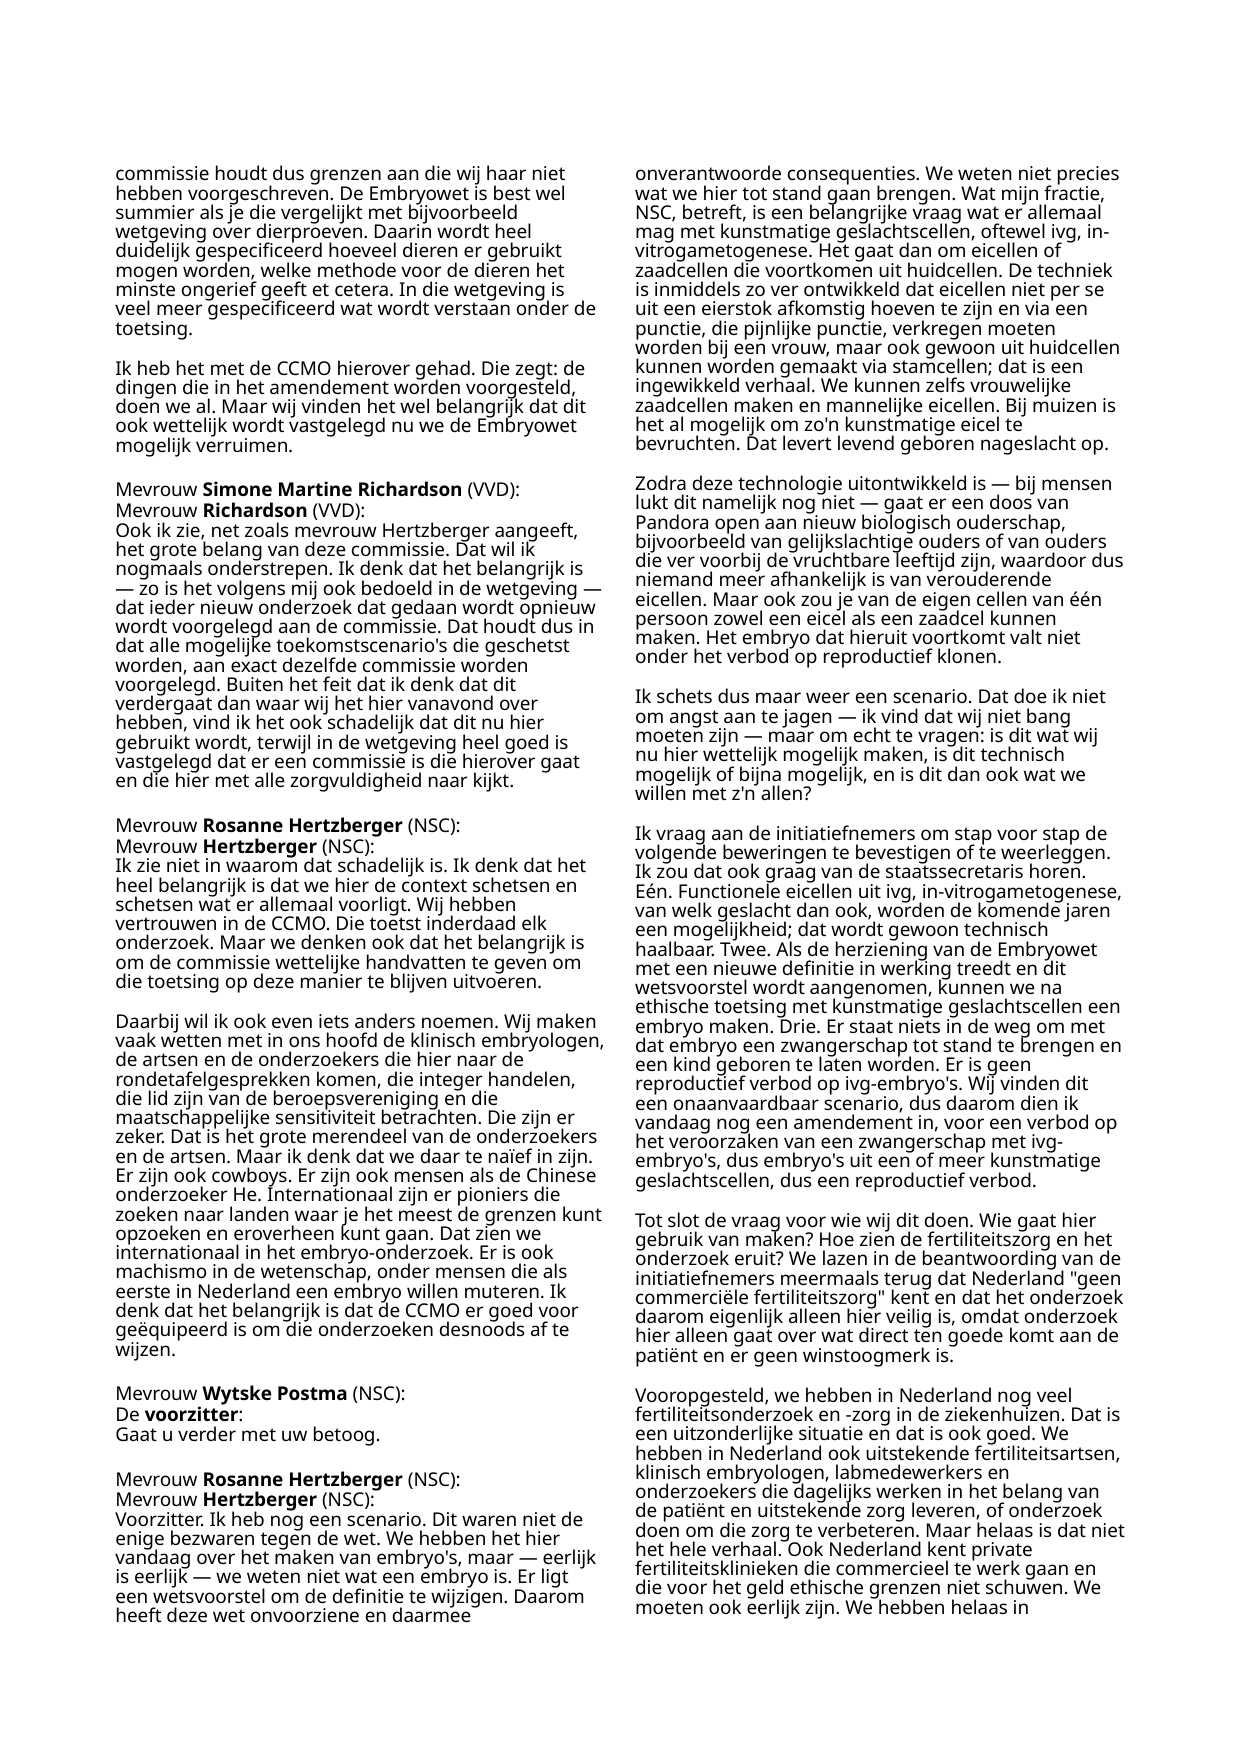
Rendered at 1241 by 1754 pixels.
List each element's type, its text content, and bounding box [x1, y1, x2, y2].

text Mevrouw Hertzberger (NSC): [115, 1491, 605, 1511]
text Ik vraag aan de initiatiefnemers om stap voor stap de volgende beweringen te bevestigen of te weerleggen. Ik zou dat ook graag van de staatssecretaris horen. Eén. Functionele eicellen uit ivg, in-vitrogametogenese, van welk geslacht dan ook, worden de komende jaren een mogelijkheid; dat wordt gewoon technisch haalbaar. Twee. Als de herziening van de Embryowet met een nieuwe definitie in werking treedt en dit wetsvoorstel wordt aangenomen, kunnen we na ethische toetsing met kunstmatige geslachtscellen een embryo maken. Drie. Er staat niets in de weg om met dat embryo een zwangerschap tot stand te brengen en een kind geboren te laten worden. Er is geen reproductief verbod op ivg-embryo's. Wij vinden dit een onaanvaardbaar scenario, dus daarom dien ik vandaag nog een amendement in, voor een verbod op het veroorzaken van een zwangerschap met ivg-embryo's, dus embryo's uit een of meer kunstmatige geslachtscellen, dus een reproductief verbod. [635, 825, 1125, 1191]
text Ik schets dus maar weer een scenario. Dat doe ik niet om angst aan te jagen — ik vind dat wij niet bang moeten zijn — maar om echt te vragen: is dit wat wij nu hier wettelijk mogelijk maken, is dit technisch mogelijk of bijna mogelijk, en is dit dan ook wat we willen met z'n allen? [635, 688, 1125, 804]
text Mevrouw Rosanne Hertzberger (NSC): [115, 1466, 605, 1491]
text Zodra deze technologie uitontwikkeld is — bij mensen lukt dit namelijk nog niet — gaat er een doos van Pandora open aan nieuw biologisch ouderschap, bijvoorbeeld van gelijkslachtige ouders of van ouders die ver voorbij de vruchtbare leeftijd zijn, waardoor dus niemand meer afhankelijk is van verouderende eicellen. Maar ook zou je van de eigen cellen van één persoon zowel een eicel als een zaadcel kunnen maken. Het embryo dat hieruit voortkomt valt niet onder het verbod op reproductief klonen. [635, 475, 1125, 668]
text Vooropgesteld, we hebben in Nederland nog veel fertiliteitsonderzoek en -zorg in de ziekenhuizen. Dat is een uitzonderlijke situatie en dat is ook goed. We hebben in Nederland ook uitstekende fertiliteitsartsen, klinisch embryologen, labmedewerkers en onderzoekers die dagelijks werken in het belang van de patiënt en uitstekende zorg leveren, of onderzoek doen om die zorg te verbeteren. Maar helaas is dat niet het hele verhaal. Ook Nederland kent private fertiliteitsklinieken die commercieel te werk gaan en die voor het geld ethische grenzen niet schuwen. We moeten ook eerlijk zijn. We hebben helaas in [635, 1387, 1125, 1618]
text Tot slot de vraag voor wie wij dit doen. Wie gaat hier gebruik van maken? Hoe zien de fertiliteitszorg en het onderzoek eruit? We lazen in de beantwoording van de initiatiefnemers meermaals terug dat Nederland "geen commerciële fertiliteitszorg" kent en dat het onderzoek daarom eigenlijk alleen hier veilig is, omdat onderzoek hier alleen gaat over wat direct ten goede komt aan de patiënt en er geen winstoogmerk is. [635, 1212, 1125, 1366]
text Ook ik zie, net zoals mevrouw Hertzberger aangeeft, het grote belang van deze commissie. Dat wil ik nogmaals onderstrepen. Ik denk dat het belangrijk is — zo is het volgens mij ook bedoeld in de wetgeving — dat ieder nieuw onderzoek dat gedaan wordt opnieuw wordt voorgelegd aan de commissie. Dat houdt dus in dat alle mogelijke toekomstscenario's die geschetst worden, aan exact dezelfde commissie worden voorgelegd. Buiten het feit dat ik denk dat dit verdergaat dan waar wij het hier vanavond over hebben, vind ik het ook schadelijk dat dit nu hier gebruikt wordt, terwijl in de wetgeving heel goed is vastgelegd dat er een commissie is die hierover gaat en die hier met alle zorgvuldigheid naar kijkt. [115, 522, 605, 791]
text Ik heb het met de CCMO hierover gehad. Die zegt: de dingen die in het amendement worden voorgesteld, doen we al. Maar wij vinden het wel belangrijk dat dit ook wettelijk wordt vastgelegd nu we de Embryowet mogelijk verruimen. [115, 359, 605, 456]
text Mevrouw Wytske Postma (NSC): [115, 1381, 605, 1406]
text Gaat u verder met uw betoog. [115, 1426, 605, 1445]
text Mevrouw Rosanne Hertzberger (NSC): [115, 812, 605, 838]
text onverantwoorde consequenties. We weten niet precies wat we hier tot stand gaan brengen. Wat mijn fractie, NSC, betreft, is een belangrijke vraag wat er allemaal mag met kunstmatige geslachtscellen, oftewel ivg, in-vitrogametogenese. Het gaat dan om eicellen of zaadcellen die voortkomen uit huidcellen. De techniek is inmiddels zo ver ontwikkeld dat eicellen niet per se uit een eierstok afkomstig hoeven te zijn en via een punctie, die pijnlijke punctie, verkregen moeten worden bij een vrouw, maar ook gewoon uit huidcellen kunnen worden gemaakt via stamcellen; dat is een ingewikkeld verhaal. We kunnen zelfs vrouwelijke zaadcellen maken en mannelijke eicellen. Bij muizen is het al mogelijk om zo'n kunstmatige eicel te bevruchten. Dat levert levend geboren nageslacht op. [635, 165, 1125, 454]
text Daarbij wil ik ook even iets anders noemen. Wij maken vaak wetten met in ons hoofd de klinisch embryologen, de artsen en de onderzoekers die hier naar de rondetafelgesprekken komen, die integer handelen, die lid zijn van de beroepsvereniging en die maatschappelijke sensitiviteit betrachten. Die zijn er zeker. Dat is het grote merendeel van de onderzoekers en de artsen. Maar ik denk dat we daar te naïef in zijn. Er zijn ook cowboys. Er zijn ook mensen als de Chinese onderzoeker He. Internationaal zijn er pioniers die zoeken naar landen waar je het meest de grenzen kunt opzoeken en eroverheen kunt gaan. Dat zien we internationaal in het embryo-onderzoek. Er is ook machismo in de wetenschap, onder mensen die als eerste in Nederland een embryo willen muteren. Ik denk dat het belangrijk is dat de CCMO er goed voor geëquipeerd is om die onderzoeken desnoods af te wijzen. [115, 1013, 605, 1360]
text Voorzitter. Ik heb nog een scenario. Dit waren niet de enige bezwaren tegen de wet. We hebben het hier vandaag over het maken van embryo's, maar — eerlijk is eerlijk — we weten niet wat een embryo is. Er ligt een wetsvoorstel om de definitie te wijzigen. Daarom heeft deze wet onvoorziene en daarmee [115, 1511, 605, 1626]
text commissie houdt dus grenzen aan die wij haar niet hebben voorgeschreven. De Embryowet is best wel summier als je die vergelijkt met bijvoorbeeld wetgeving over dierproeven. Daarin wordt heel duidelijk gespecificeerd hoeveel dieren er gebruikt mogen worden, welke methode voor de dieren het minste ongerief geeft et cetera. In die wetgeving is veel meer gespecificeerd wat wordt verstaan onder de toetsing. [115, 165, 605, 339]
text De voorzitter: [115, 1406, 605, 1426]
text Ik zie niet in waarom dat schadelijk is. Ik denk dat het heel belangrijk is dat we hier de context schetsen en schetsen wat er allemaal voorligt. Wij hebben vertrouwen in de CCMO. Die toetst inderdaad elk onderzoek. Maar we denken ook dat het belangrijk is om de commissie wettelijke handvatten te geven om die toetsing op deze manier te blijven uitvoeren. [115, 857, 605, 992]
text Mevrouw Richardson (VVD): [115, 502, 605, 522]
text Mevrouw Hertzberger (NSC): [115, 838, 605, 857]
text Mevrouw Simone Martine Richardson (VVD): [115, 477, 605, 502]
